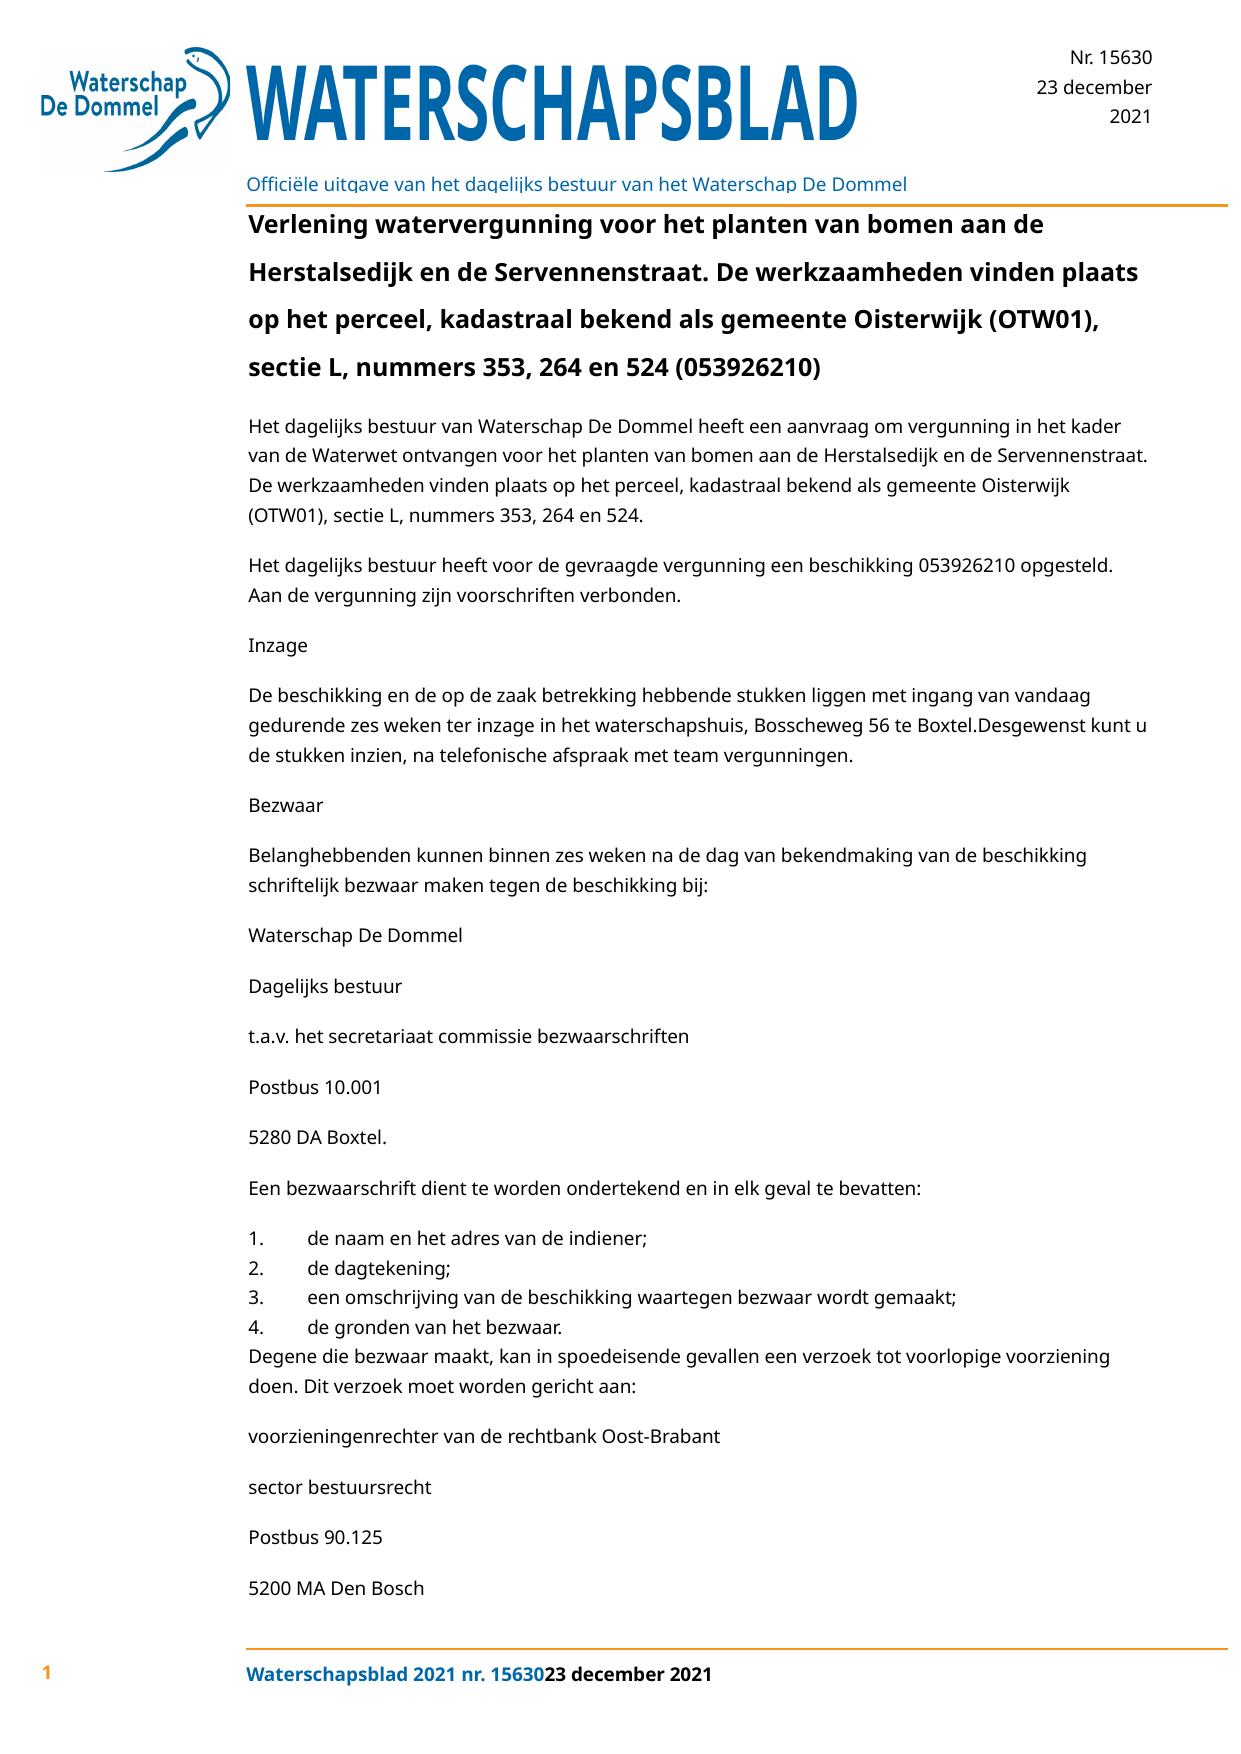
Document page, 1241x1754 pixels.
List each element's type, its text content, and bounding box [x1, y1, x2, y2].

text Postbus 90.125 [248, 1524, 1152, 1550]
list de naam en het adres van de indiener; [248, 1225, 1152, 1251]
list een omschrijving van de beschikking waartegen bezwaar wordt gemaakt; [248, 1284, 1152, 1310]
text 5200 MA Den Bosch [248, 1575, 1152, 1601]
text voorzieningenrechter van de rechtbank Oost-Brabant [248, 1423, 1152, 1449]
text Degene die bezwaar maakt, kan in spoedeisende gevallen een verzoek tot voorlopige voorziening doen. Dit verzoek moet worden gericht aan: [248, 1343, 1152, 1399]
text Verlening watervergunning voor het planten van bomen aan de Herstalsedijk en de Servennenstraat. De werkzaamheden vinden plaats op het perceel, kadastraal bekend als gemeente Oisterwijk (OTW01), sectie L, nummers 353, 264 en 524 (053926210) [248, 207, 1152, 384]
text Postbus 10.001 [248, 1074, 1152, 1100]
text Belanghebbenden kunnen binnen zes weken na de dag van bekendmaking van de beschikking schriftelijk bezwaar maken tegen de beschikking bij: [248, 843, 1152, 898]
text sector bestuursrecht [248, 1474, 1152, 1500]
text De beschikking en de op de zaak betrekking hebbende stukken liggen met ingang van vandaag gedurende zes weken ter inzage in het waterschapshuis, Bosscheweg 56 te Boxtel.Desgewenst kunt u de stukken inzien, na telefonische afspraak met team vergunningen. [248, 683, 1152, 768]
text Bezwaar [248, 792, 1152, 818]
text Een bezwaarschrift dient te worden ondertekend en in elk geval te bevatten: [248, 1175, 1152, 1201]
text Het dagelijks bestuur van Waterschap De Dommel heeft een aanvraag om vergunning in het kader van de Waterwet ontvangen voor het planten van bomen aan de Herstalsedijk en de Servennenstraat. De werkzaamheden vinden plaats op het perceel, kadastraal bekend als gemeente Oisterwijk (OTW01), sectie L, nummers 353, 264 en 524. [248, 413, 1152, 528]
text Waterschap De Dommel [248, 923, 1152, 948]
picture [204, 47, 231, 76]
text t.a.v. het secretariaat commissie bezwaarschriften [248, 1023, 1152, 1049]
picture [198, 118, 210, 131]
picture [45, 99, 51, 111]
list de gronden van het bezwaar. [248, 1314, 1152, 1340]
text 5280 DA Boxtel. [248, 1124, 1152, 1150]
list de dagtekening; [248, 1255, 1152, 1281]
picture [41, 47, 231, 172]
text Dagelijks bestuur [248, 973, 1152, 999]
text Het dagelijks bestuur heeft voor de gevraagde vergunning een beschikking 053926210 opgesteld. Aan de vergunning zijn voorschriften verbonden. [248, 552, 1152, 608]
text Inzage [248, 632, 1152, 658]
